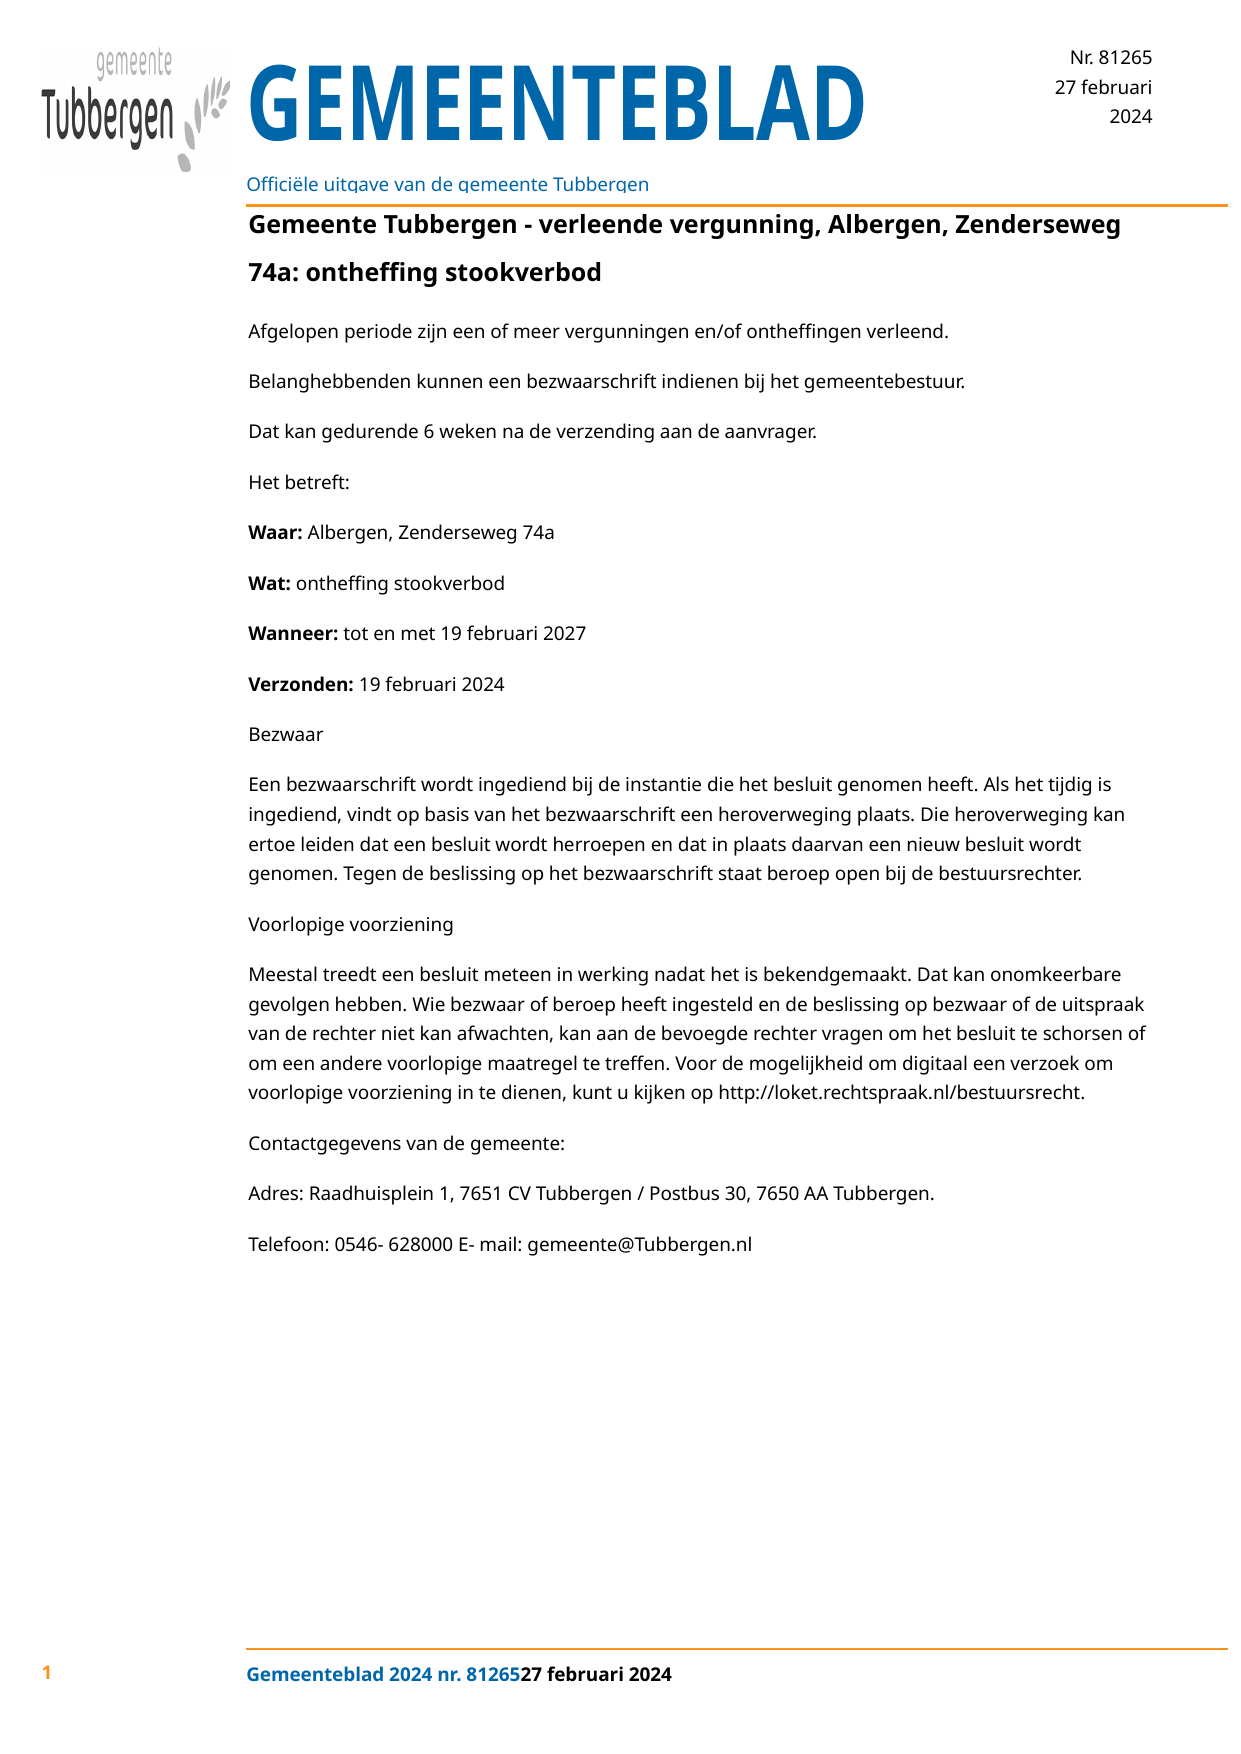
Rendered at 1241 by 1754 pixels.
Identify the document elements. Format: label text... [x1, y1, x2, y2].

text Voorlopige voorziening [248, 911, 1152, 937]
text Verzonden: 19 februari 2024 [248, 671, 1152, 697]
text Afgelopen periode zijn een of meer vergunningen en/of ontheffingen verleend. [248, 318, 1152, 344]
text Meestal treedt een besluit meteen in werking nadat het is bekendgemaakt. Dat kan onomkeerbare gevolgen hebben. Wie bezwaar of beroep heeft ingesteld en de beslissing op bezwaar of de uitspraak van de rechter niet kan afwachten, kan aan de bevoegde rechter vragen om het besluit te schorsen of om een andere voorlopige maatregel te treffen. Voor de mogelijkheid om digitaal een verzoek om voorlopige voorziening in te dienen, kunt u kijken op http://loket.rechtspraak.nl/bestuursrecht. [248, 961, 1152, 1105]
text Belanghebbenden kunnen een bezwaarschrift indienen bij het gemeentebestuur. [248, 368, 1152, 394]
text Adres: Raadhuisplein 1, 7651 CV Tubbergen / Postbus 30, 7650 AA Tubbergen. [248, 1180, 1152, 1206]
text Waar: Albergen, Zenderseweg 74a [248, 519, 1152, 545]
text Dat kan gedurende 6 weken na de verzending aan de aanvrager. [248, 419, 1152, 444]
text Gemeente Tubbergen - verleende vergunning, Albergen, Zenderseweg 74a: ontheffing stookverbod [248, 207, 1152, 288]
text Het betreft: [248, 469, 1152, 495]
picture [41, 47, 231, 172]
text Bezwaar [248, 721, 1152, 747]
text Wat: ontheffing stookverbod [248, 570, 1152, 596]
text Wanneer: tot en met 19 februari 2027 [248, 620, 1152, 646]
text Contactgegevens van de gemeente: [248, 1130, 1152, 1156]
text Een bezwaarschrift wordt ingediend bij de instantie die het besluit genomen heeft. Als het tijdig is ingediend, vindt op basis van het bezwaarschrift een heroverweging plaats. Die heroverweging kan ertoe leiden dat een besluit wordt herroepen en dat in plaats daarvan een nieuw besluit wordt genomen. Tegen de beslissing op het bezwaarschrift staat beroep open bij de bestuursrechter. [248, 772, 1152, 886]
text Telefoon: 0546- 628000 E- mail: gemeente@Tubbergen.nl [248, 1231, 1152, 1257]
